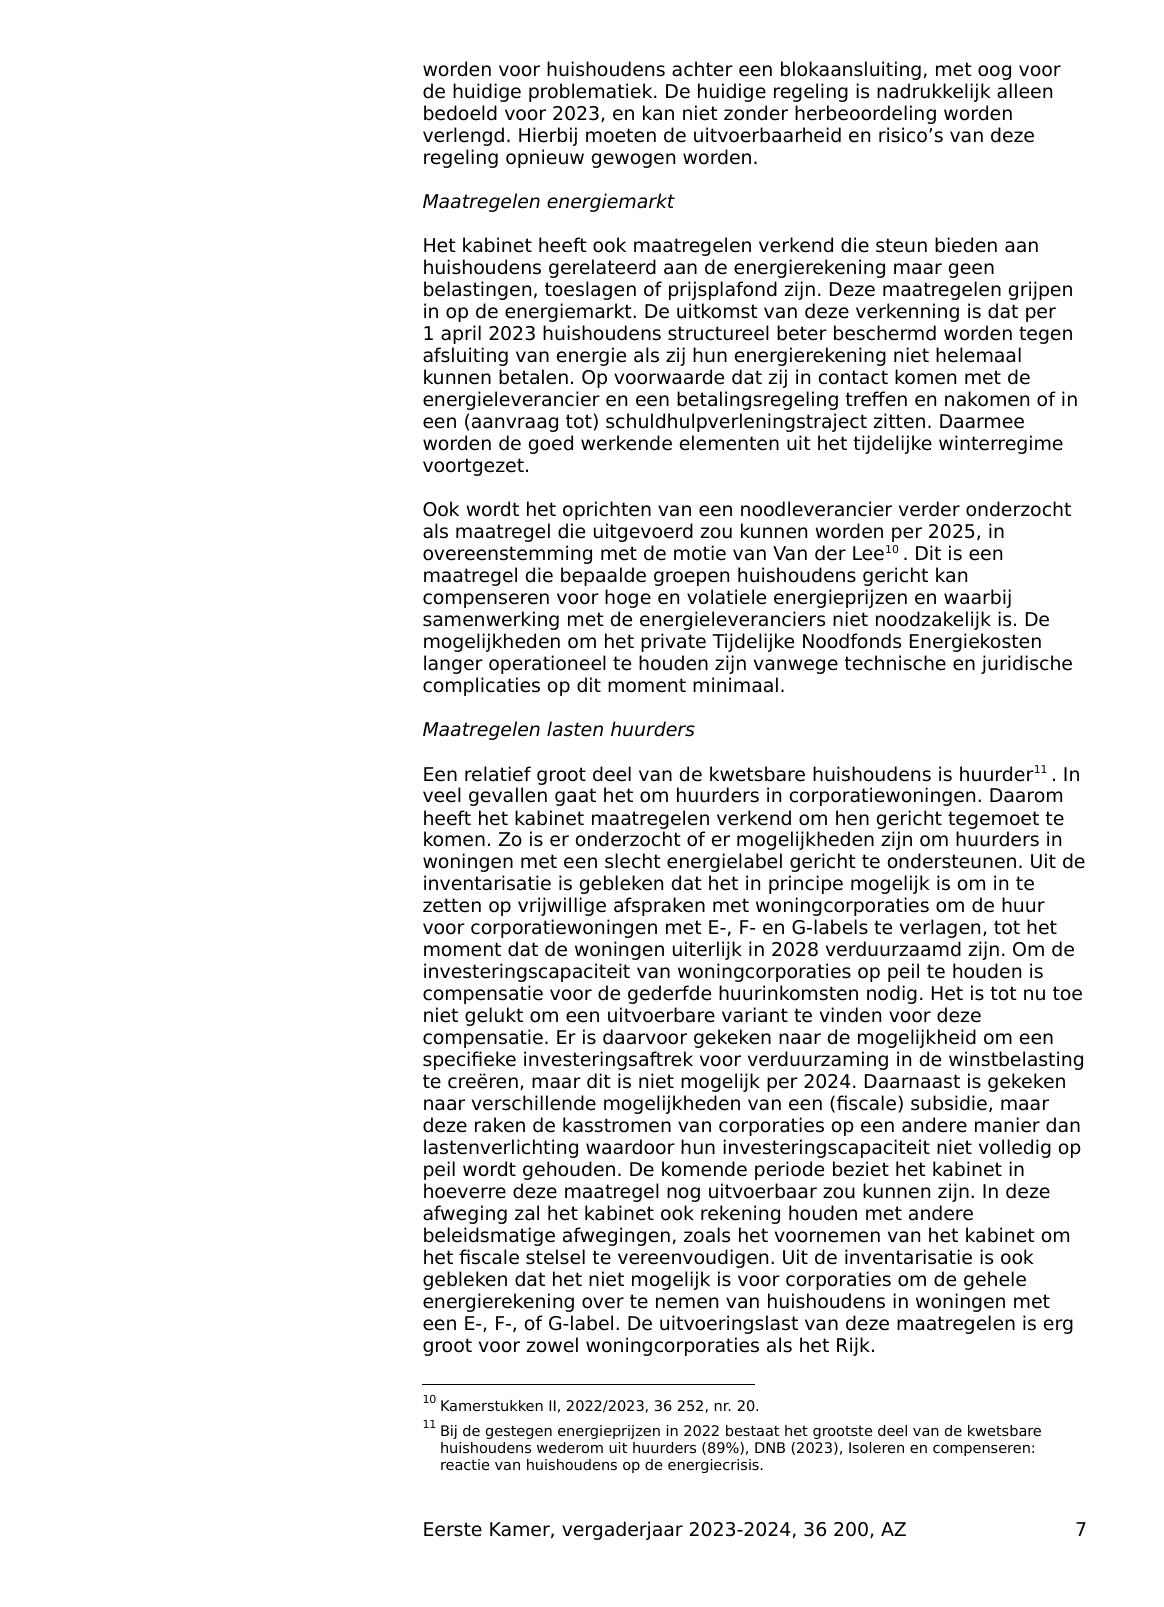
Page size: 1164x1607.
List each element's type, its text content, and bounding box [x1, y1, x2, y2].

text Ook wordt het oprichten van een noodleverancier verder onderzocht als maatregel die uitgevoerd zou kunnen worden per 2025, in overeenstemming met de motie van Van der Lee. Dit is een maatregel die bepaalde groepen huishoudens gericht kan compenseren voor hoge en volatiele energieprijzen en waarbij samenwerking met de energieleveranciers niet noodzakelijk is. De mogelijkheden om het private Tijdelijke Noodfonds Energiekosten langer operationeel te houden zijn vanwege technische en juridische complicaties op dit moment minimaal. [422, 499, 1087, 697]
subtitle Maatregelen energiemarkt [422, 191, 1087, 213]
text Kamerstukken II, 2022/2023, 36 252, nr. 20. [422, 1393, 1087, 1416]
text Een relatief groot deel van de kwetsbare huishoudens is huurder. In veel gevallen gaat het om huurders in corporatiewoningen. Daarom heeft het kabinet maatregelen verkend om hen gericht tegemoet te komen. Zo is er onderzocht of er mogelijkheden zijn om huurders in woningen met een slecht energielabel gericht te ondersteunen. Uit de inventarisatie is gebleken dat het in principe mogelijk is om in te zetten op vrijwillige afspraken met woningcorporaties om de huur voor corporatiewoningen met E-, F- en G-labels te verlagen, tot het moment dat de woningen uiterlijk in 2028 verduurzaamd zijn. Om de investeringscapaciteit van woningcorporaties op peil te houden is compensatie voor de gederfde huurinkomsten nodig. Het is tot nu toe niet gelukt om een uitvoerbare variant te vinden voor deze compensatie. Er is daarvoor gekeken naar de mogelijkheid om een specifieke investeringsaftrek voor verduurzaming in de winstbelasting te creëren, maar dit is niet mogelijk per 2024. Daarnaast is gekeken naar verschillende mogelijkheden van een (fiscale) subsidie, maar deze raken de kasstromen van corporaties op een andere manier dan lastenverlichting waardoor hun investeringscapaciteit niet volledig op peil wordt gehouden. De komende periode beziet het kabinet in hoeverre deze maatregel nog uitvoerbaar zou kunnen zijn. In deze afweging zal het kabinet ook rekening houden met andere beleidsmatige afwegingen, zoals het voornemen van het kabinet om het fiscale stelsel te vereenvoudigen. Uit de inventarisatie is ook gebleken dat het niet mogelijk is voor corporaties om de gehele energierekening over te nemen van huishoudens in woningen met een E-, F-, of G-label. De uitvoeringslast van deze maatregelen is erg groot voor zowel woningcorporaties als het Rijk. [422, 763, 1087, 1357]
text Bij de gestegen energieprijzen in 2022 bestaat het grootste deel van de kwetsbare huishoudens wederom uit huurders (89%), DNB (2023), Isoleren en compenseren: reactie van huishoudens op de energiecrisis. [422, 1418, 1087, 1474]
text worden voor huishoudens achter een blokaansluiting, met oog voor de huidige problematiek. De huidige regeling is nadrukkelijk alleen bedoeld voor 2023, en kan niet zonder herbeoordeling worden verlengd. Hierbij moeten de uitvoerbaarheid en risico’s van deze regeling opnieuw gewogen worden. [422, 59, 1087, 169]
subtitle Maatregelen lasten huurders [422, 719, 1087, 741]
text Het kabinet heeft ook maatregelen verkend die steun bieden aan huishoudens gerelateerd aan de energierekening maar geen belastingen, toeslagen of prijsplafond zijn. Deze maatregelen grijpen in op de energiemarkt. De uitkomst van deze verkenning is dat per 1 april 2023 huishoudens structureel beter beschermd worden tegen afsluiting van energie als zij hun energierekening niet helemaal kunnen betalen. Op voorwaarde dat zij in contact komen met de energieleverancier en een betalingsregeling treffen en nakomen of in een (aanvraag tot) schuldhulpverleningstraject zitten. Daarmee worden de goed werkende elementen uit het tijdelijke winterregime voortgezet. [422, 235, 1087, 477]
